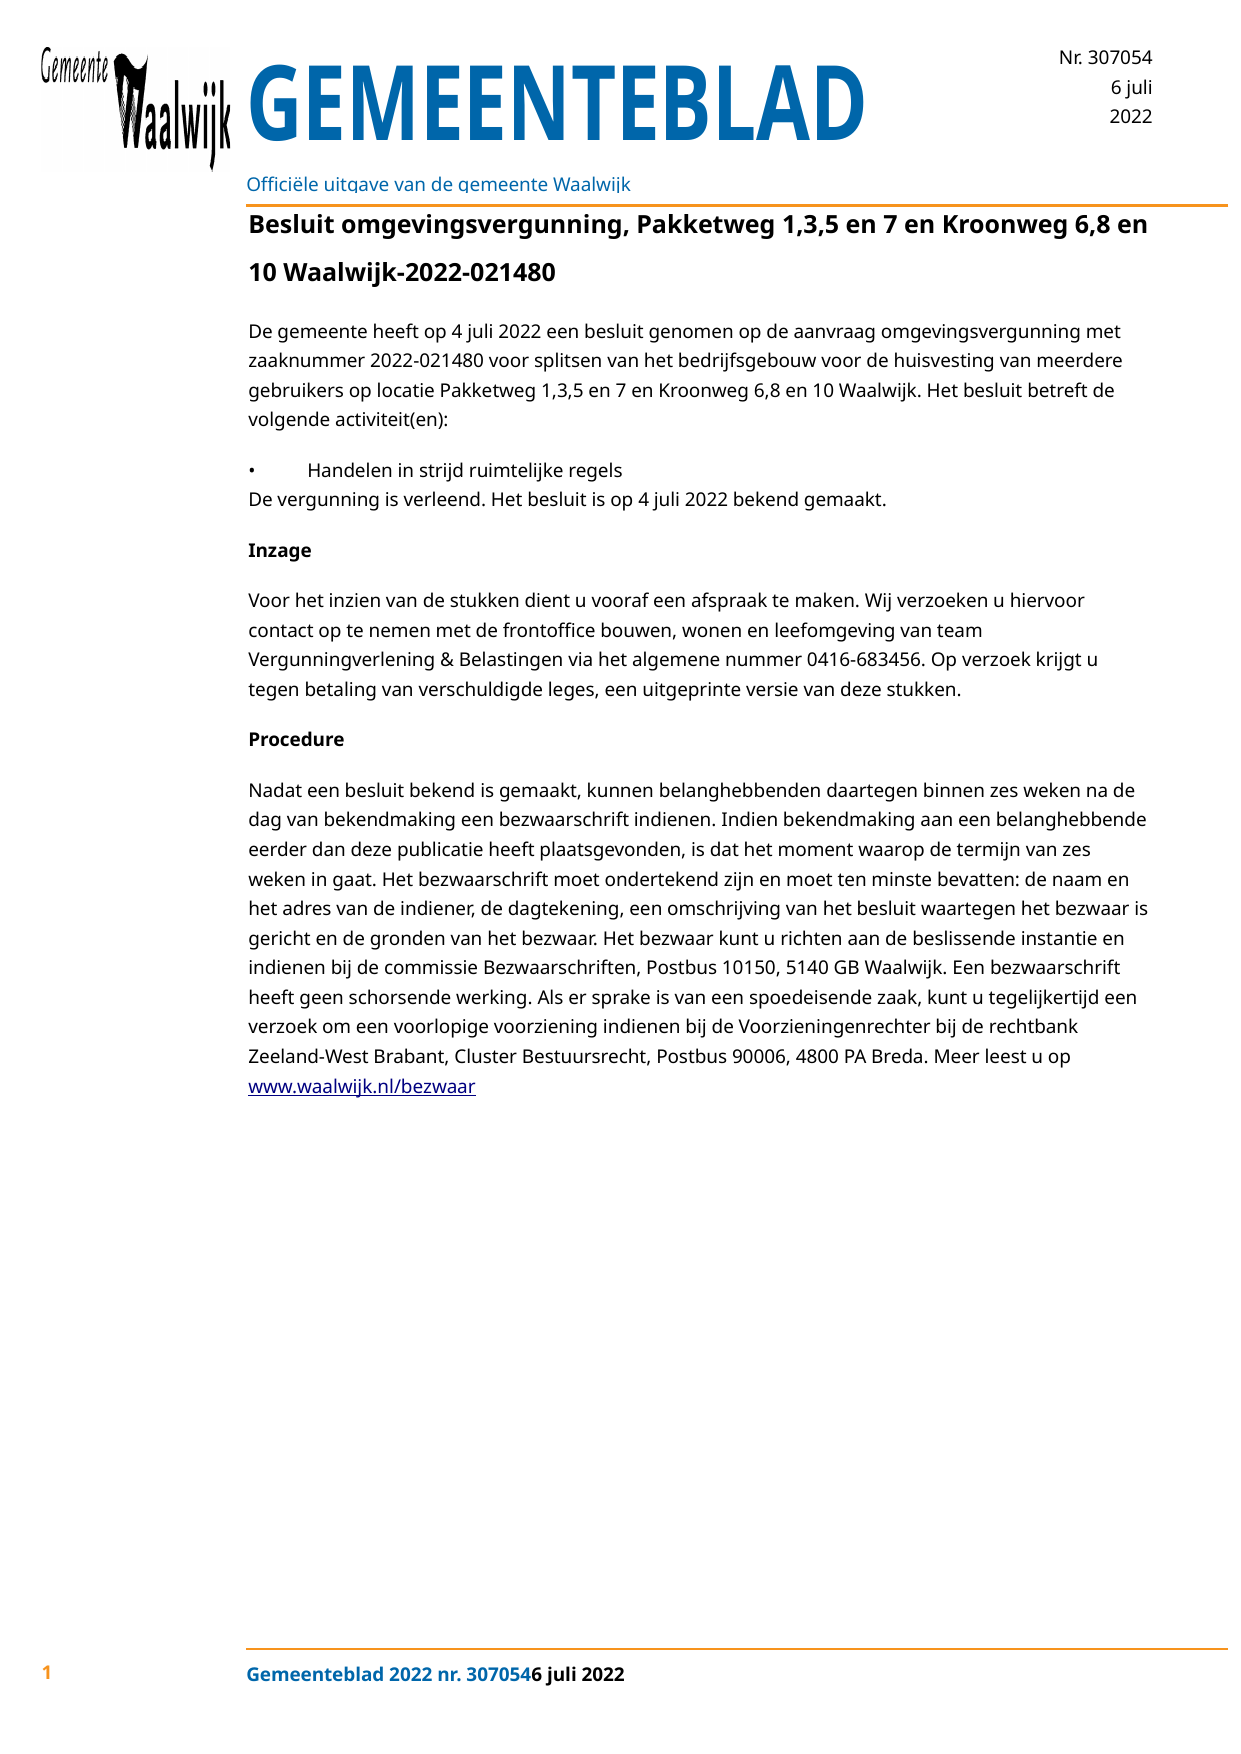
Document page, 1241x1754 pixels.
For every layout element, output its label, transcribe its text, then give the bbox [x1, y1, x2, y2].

text Nadat een besluit bekend is gemaakt, kunnen belanghebbenden daartegen binnen zes weken na de dag van bekendmaking een bezwaarschrift indienen. Indien bekendmaking aan een belanghebbende eerder dan deze publicatie heeft plaatsgevonden, is dat het moment waarop de termijn van zes weken in gaat. Het bezwaarschrift moet ondertekend zijn en moet ten minste bevatten: de naam en het adres van de indiener, de dagtekening, een omschrijving van het besluit waartegen het bezwaar is gericht en de gronden van het bezwaar. Het bezwaar kunt u richten aan de beslissende instantie en indienen bij de commissie Bezwaarschriften, Postbus 10150, 5140 GB Waalwijk. Een bezwaarschrift heeft geen schorsende werking. Als er sprake is van een spoedeisende zaak, kunt u tegelijkertijd een verzoek om een voorlopige voorziening indienen bij de Voorzieningenrechter bij de rechtbank Zeeland-West Brabant, Cluster Bestuursrecht, Postbus 90006, 4800 PA Breda. Meer leest u op www.waalwijk.nl/bezwaar [248, 777, 1152, 1099]
text De gemeente heeft op 4 juli 2022 een besluit genomen op de aanvraag omgevingsvergunning met zaaknummer 2022-021480 voor splitsen van het bedrijfsgebouw voor de huisvesting van meerdere gebruikers op locatie Pakketweg 1,3,5 en 7 en Kroonweg 6,8 en 10 Waalwijk. Het besluit betreft de volgende activiteit(en): [248, 318, 1152, 432]
text Procedure [248, 727, 1152, 752]
picture [41, 47, 231, 172]
text De vergunning is verleend. Het besluit is op 4 juli 2022 bekend gemaakt. [248, 487, 1152, 512]
list Handelen in strijd ruimtelijke regels [248, 457, 1152, 483]
text Inzage [248, 537, 1152, 563]
text Voor het inzien van de stukken dient u vooraf een afspraak te maken. Wij verzoeken u hiervoor contact op te nemen met de frontoffice bouwen, wonen en leefomgeving van team Vergunningverlening & Belastingen via het algemene nummer 0416-683456. Op verzoek krijgt u tegen betaling van verschuldigde leges, een uitgeprinte versie van deze stukken. [248, 587, 1152, 702]
text Besluit omgevingsvergunning, Pakketweg 1,3,5 en 7 en Kroonweg 6,8 en 10 Waalwijk-2022-021480 [248, 207, 1152, 288]
